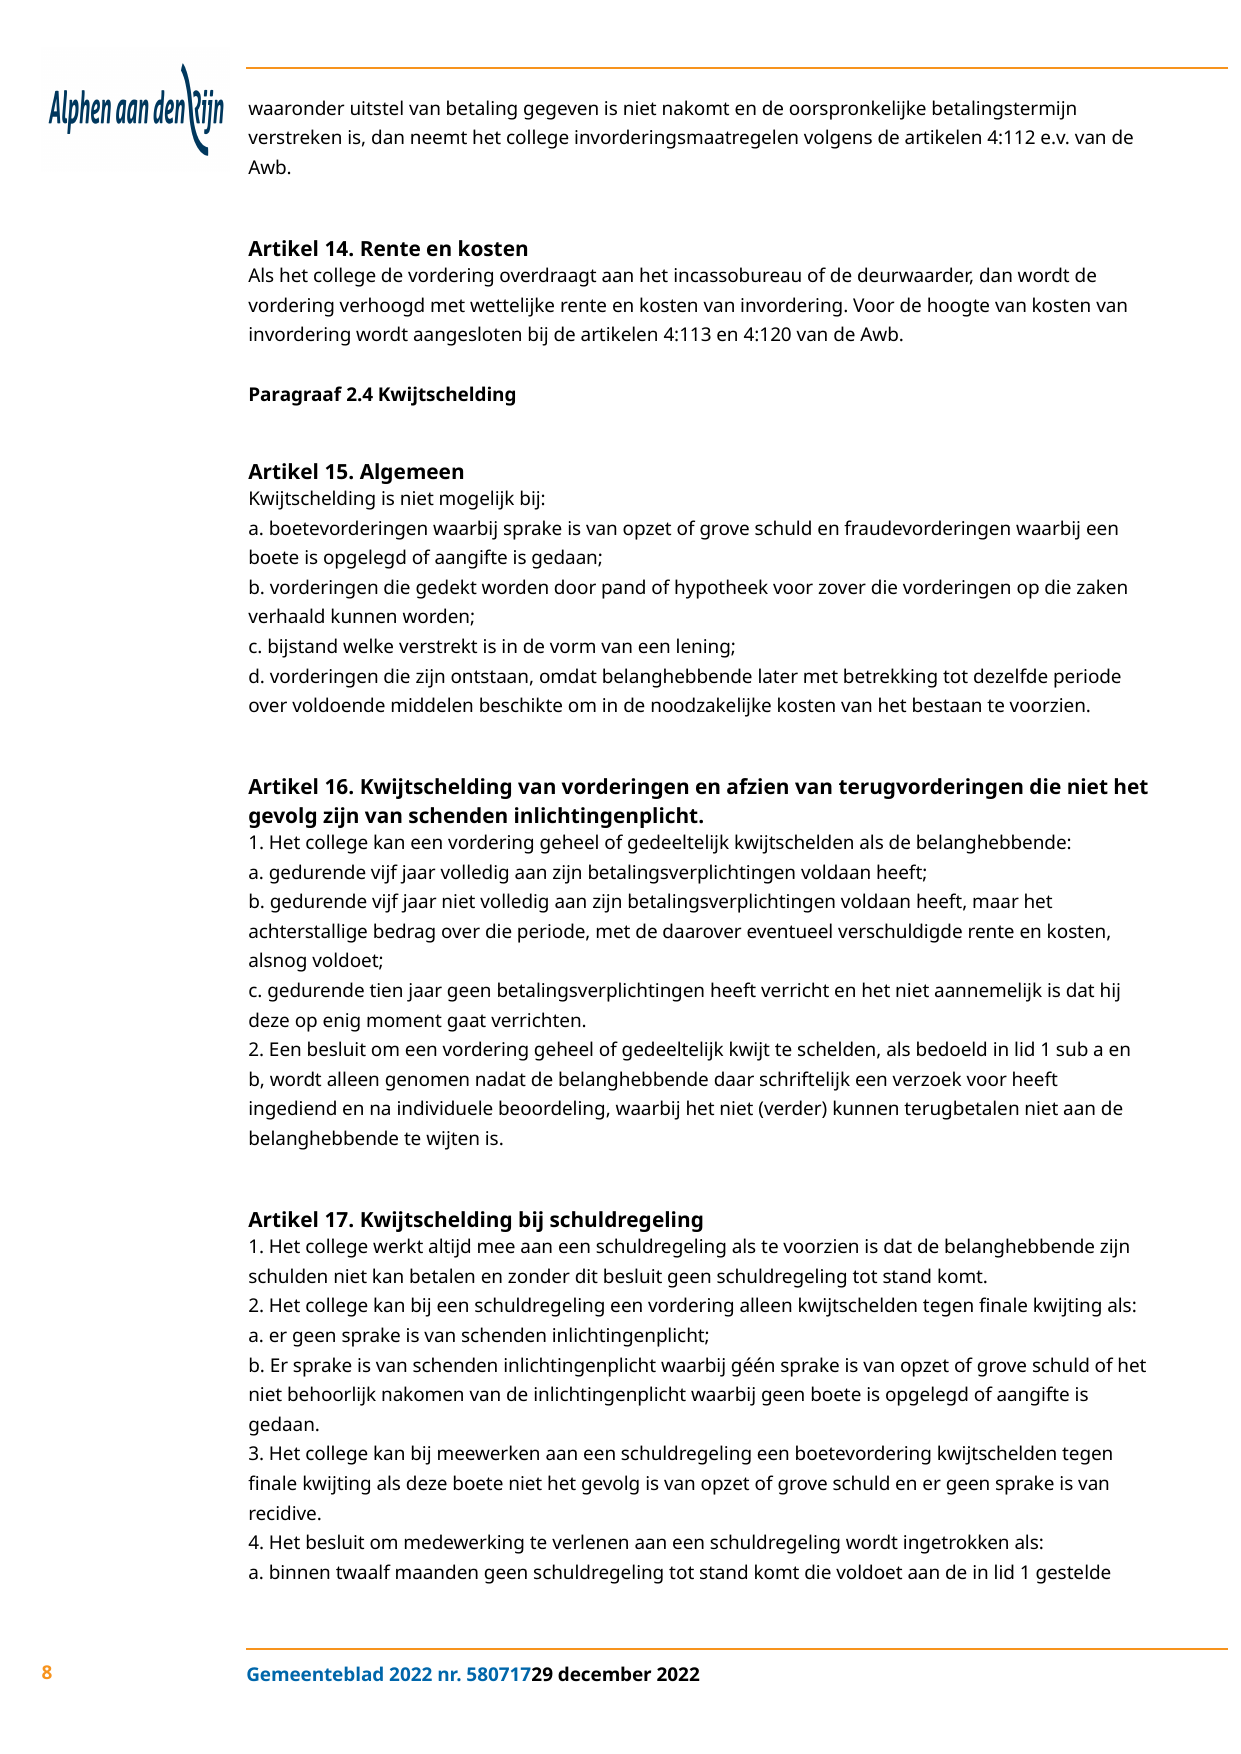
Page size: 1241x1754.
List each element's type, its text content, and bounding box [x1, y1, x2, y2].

text Artikel 15. Algemeen [248, 457, 1152, 485]
text 2. Een besluit om een vordering geheel of gedeeltelijk kwijt te schelden, als bedoeld in lid 1 sub a en b, wordt alleen genomen nadat de belanghebbende daar schriftelijk een verzoek voor heeft ingediend en na individuele beoordeling, waarbij het niet (verder) kunnen terugbetalen niet aan de belanghebbende te wijten is. [248, 1036, 1152, 1151]
text a. er geen sprake is van schenden inlichtingenplicht; [248, 1322, 1152, 1348]
text 2. Het college kan bij een schuldregeling een vordering alleen kwijtschelden tegen finale kwijting als: [248, 1293, 1152, 1318]
text b. gedurende vijf jaar niet volledig aan zijn betalingsverplichtingen voldaan heeft, maar het achterstallige bedrag over die periode, met de daarover eventueel verschuldigde rente en kosten, alsnog voldoet; [248, 888, 1152, 973]
text Artikel 16. Kwijtschelding van vorderingen en afzien van terugvorderingen die niet het gevolg zijn van schenden inlichtingenplicht. [248, 772, 1152, 829]
picture [41, 47, 231, 172]
text a. gedurende vijf jaar volledig aan zijn betalingsverplichtingen voldaan heeft; [248, 859, 1152, 884]
text b. Er sprake is van schenden inlichtingenplicht waarbij géén sprake is van opzet of grove schuld of het niet behoorlijk nakomen van de inlichtingenplicht waarbij geen boete is opgelegd of aangifte is gedaan. [248, 1352, 1152, 1437]
text 1. Het college kan een vordering geheel of gedeeltelijk kwijtschelden als de belanghebbende: [248, 829, 1152, 855]
text Artikel 14. Rente en kosten [248, 234, 1152, 262]
text 4. Het besluit om medewerking te verlenen aan een schuldregeling wordt ingetrokken als: [248, 1529, 1152, 1555]
text a. binnen twaalf maanden geen schuldregeling tot stand komt die voldoet aan de in lid 1 gestelde [248, 1559, 1152, 1585]
text waaronder uitstel van betaling gegeven is niet nakomt en de oorspronkelijke betalingstermijn verstreken is, dan neemt het college invorderingsmaatregelen volgens de artikelen 4:112 e.v. van de Awb. [248, 95, 1152, 180]
text 3. Het college kan bij meewerken aan een schuldregeling een boetevordering kwijtschelden tegen finale kwijting als deze boete niet het gevolg is van opzet of grove schuld en er geen sprake is van recidive. [248, 1441, 1152, 1526]
text 1. Het college werkt altijd mee aan een schuldregeling als te voorzien is dat de belanghebbende zijn schulden niet kan betalen en zonder dit besluit geen schuldregeling tot stand komt. [248, 1233, 1152, 1289]
text c. gedurende tien jaar geen betalingsverplichtingen heeft verricht en het niet aannemelijk is dat hij deze op enig moment gaat verrichten. [248, 977, 1152, 1032]
text c. bijstand welke verstrekt is in de vorm van een lening; [248, 633, 1152, 659]
text Kwijtschelding is niet mogelijk bij: [248, 485, 1152, 511]
text b. vorderingen die gedekt worden door pand of hypotheek voor zover die vorderingen op die zaken verhaald kunnen worden; [248, 574, 1152, 629]
text Artikel 17. Kwijtschelding bij schuldregeling [248, 1205, 1152, 1233]
text Paragraaf 2.4 Kwijtschelding [248, 381, 1152, 406]
text Als het college de vordering overdraagt aan het incassobureau of de deurwaarder, dan wordt de vordering verhoogd met wettelijke rente en kosten van invordering. Voor de hoogte van kosten van invordering wordt aangesloten bij de artikelen 4:113 en 4:120 van de Awb. [248, 262, 1152, 347]
text a. boetevorderingen waarbij sprake is van opzet of grove schuld en fraudevorderingen waarbij een boete is opgelegd of aangifte is gedaan; [248, 515, 1152, 570]
text d. vorderingen die zijn ontstaan, omdat belanghebbende later met betrekking tot dezelfde periode over voldoende middelen beschikte om in de noodzakelijke kosten van het bestaan te voorzien. [248, 663, 1152, 718]
